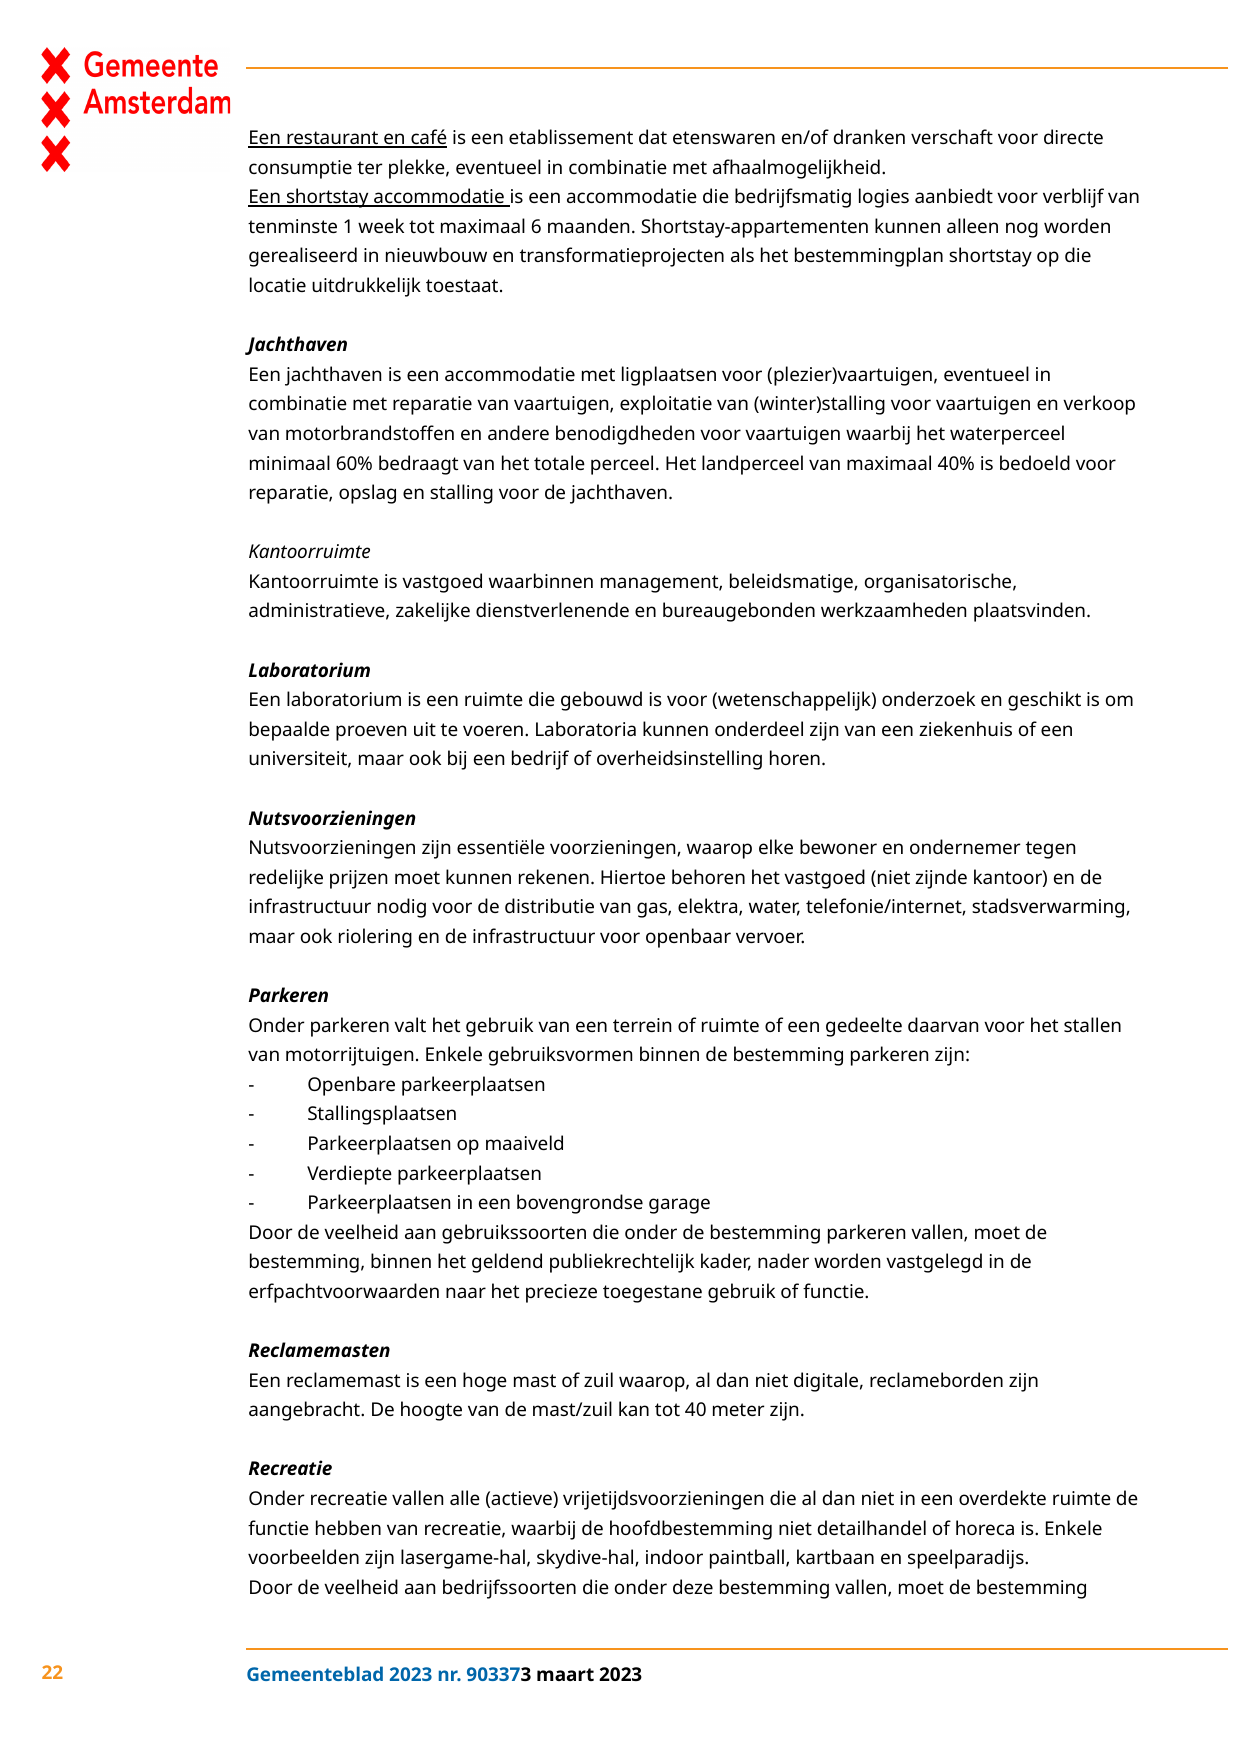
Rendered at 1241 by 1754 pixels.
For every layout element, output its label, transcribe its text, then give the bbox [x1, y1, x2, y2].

text Een laboratorium is een ruimte die gebouwd is voor (wetenschappelijk) onderzoek en geschikt is om bepaalde proeven uit te voeren. Laboratoria kunnen onderdeel zijn van een ziekenhuis of een universiteit, maar ook bij een bedrijf of overheidsinstelling horen. [248, 686, 1152, 771]
list Parkeerplaatsen op maaiveld [248, 1130, 1152, 1156]
text Een shortstay accommodatie is een accommodatie die bedrijfsmatig logies aanbiedt voor verblijf van tenminste 1 week tot maximaal 6 maanden. Shortstay-appartementen kunnen alleen nog worden gerealiseerd in nieuwbouw en transformatieprojecten als het bestemmingplan shortstay op die locatie uitdrukkelijk toestaat. [248, 183, 1152, 298]
list Openbare parkeerplaatsen [248, 1071, 1152, 1097]
text Door de veelheid aan gebruikssoorten die onder de bestemming parkeren vallen, moet de bestemming, binnen het geldend publiekrechtelijk kader, nader worden vastgelegd in de erfpachtvoorwaarden naar het precieze toegestane gebruik of functie. [248, 1219, 1152, 1304]
text Nutsvoorzieningen zijn essentiële voorzieningen, waarop elke bewoner en ondernemer tegen redelijke prijzen moet kunnen rekenen. Hiertoe behoren het vastgoed (niet zijnde kantoor) en de infrastructuur nodig voor de distributie van gas, elektra, water, telefonie/internet, stadsverwarming, maar ook riolering en de infrastructuur voor openbaar vervoer. [248, 834, 1152, 949]
text Een restaurant en café is een etablissement dat etenswaren en/of dranken verschaft voor directe consumptie ter plekke, eventueel in combinatie met afhaalmogelijkheid. [248, 124, 1152, 180]
text Jachthaven [248, 331, 1152, 357]
text Een reclamemast is een hoge mast of zuil waarop, al dan niet digitale, reclameborden zijn aangebracht. De hoogte van de mast/zuil kan tot 40 meter zijn. [248, 1367, 1152, 1422]
text Een jachthaven is een accommodatie met ligplaatsen voor (plezier)vaartuigen, eventueel in combinatie met reparatie van vaartuigen, exploitatie van (winter)stalling voor vaartuigen en verkoop van motorbrandstoffen en andere benodigdheden voor vaartuigen waarbij het waterperceel minimaal 60% bedraagt van het totale perceel. Het landperceel van maximaal 40% is bedoeld voor reparatie, opslag en stalling voor de jachthaven. [248, 361, 1152, 505]
text Kantoorruimte [248, 538, 1152, 564]
text Onder parkeren valt het gebruik van een terrein of ruimte of een gedeelte daarvan voor het stallen van motorrijtuigen. Enkele gebruiksvormen binnen de bestemming parkeren zijn: [248, 1012, 1152, 1067]
text Onder recreatie vallen alle (actieve) vrijetijdsvoorzieningen die al dan niet in een overdekte ruimte de functie hebben van recreatie, waarbij de hoofdbestemming niet detailhandel of horeca is. Enkele voorbeelden zijn lasergame-hal, skydive-hal, indoor paintball, kartbaan en speelparadijs. [248, 1485, 1152, 1570]
text Recreatie [248, 1456, 1152, 1481]
list Parkeerplaatsen in een bovengrondse garage [248, 1189, 1152, 1215]
list Stallingsplaatsen [248, 1101, 1152, 1126]
list Verdiepte parkeerplaatsen [248, 1160, 1152, 1186]
text Laboratorium [248, 657, 1152, 683]
text Reclamemasten [248, 1337, 1152, 1363]
text Door de veelheid aan bedrijfssoorten die onder deze bestemming vallen, moet de bestemming [248, 1574, 1152, 1600]
text Kantoorruimte is vastgoed waarbinnen management, beleidsmatige, organisatorische, administratieve, zakelijke dienstverlenende en bureaugebonden werkzaamheden plaatsvinden. [248, 568, 1152, 623]
picture [41, 47, 231, 172]
text Parkeren [248, 982, 1152, 1008]
text Nutsvoorzieningen [248, 805, 1152, 831]
